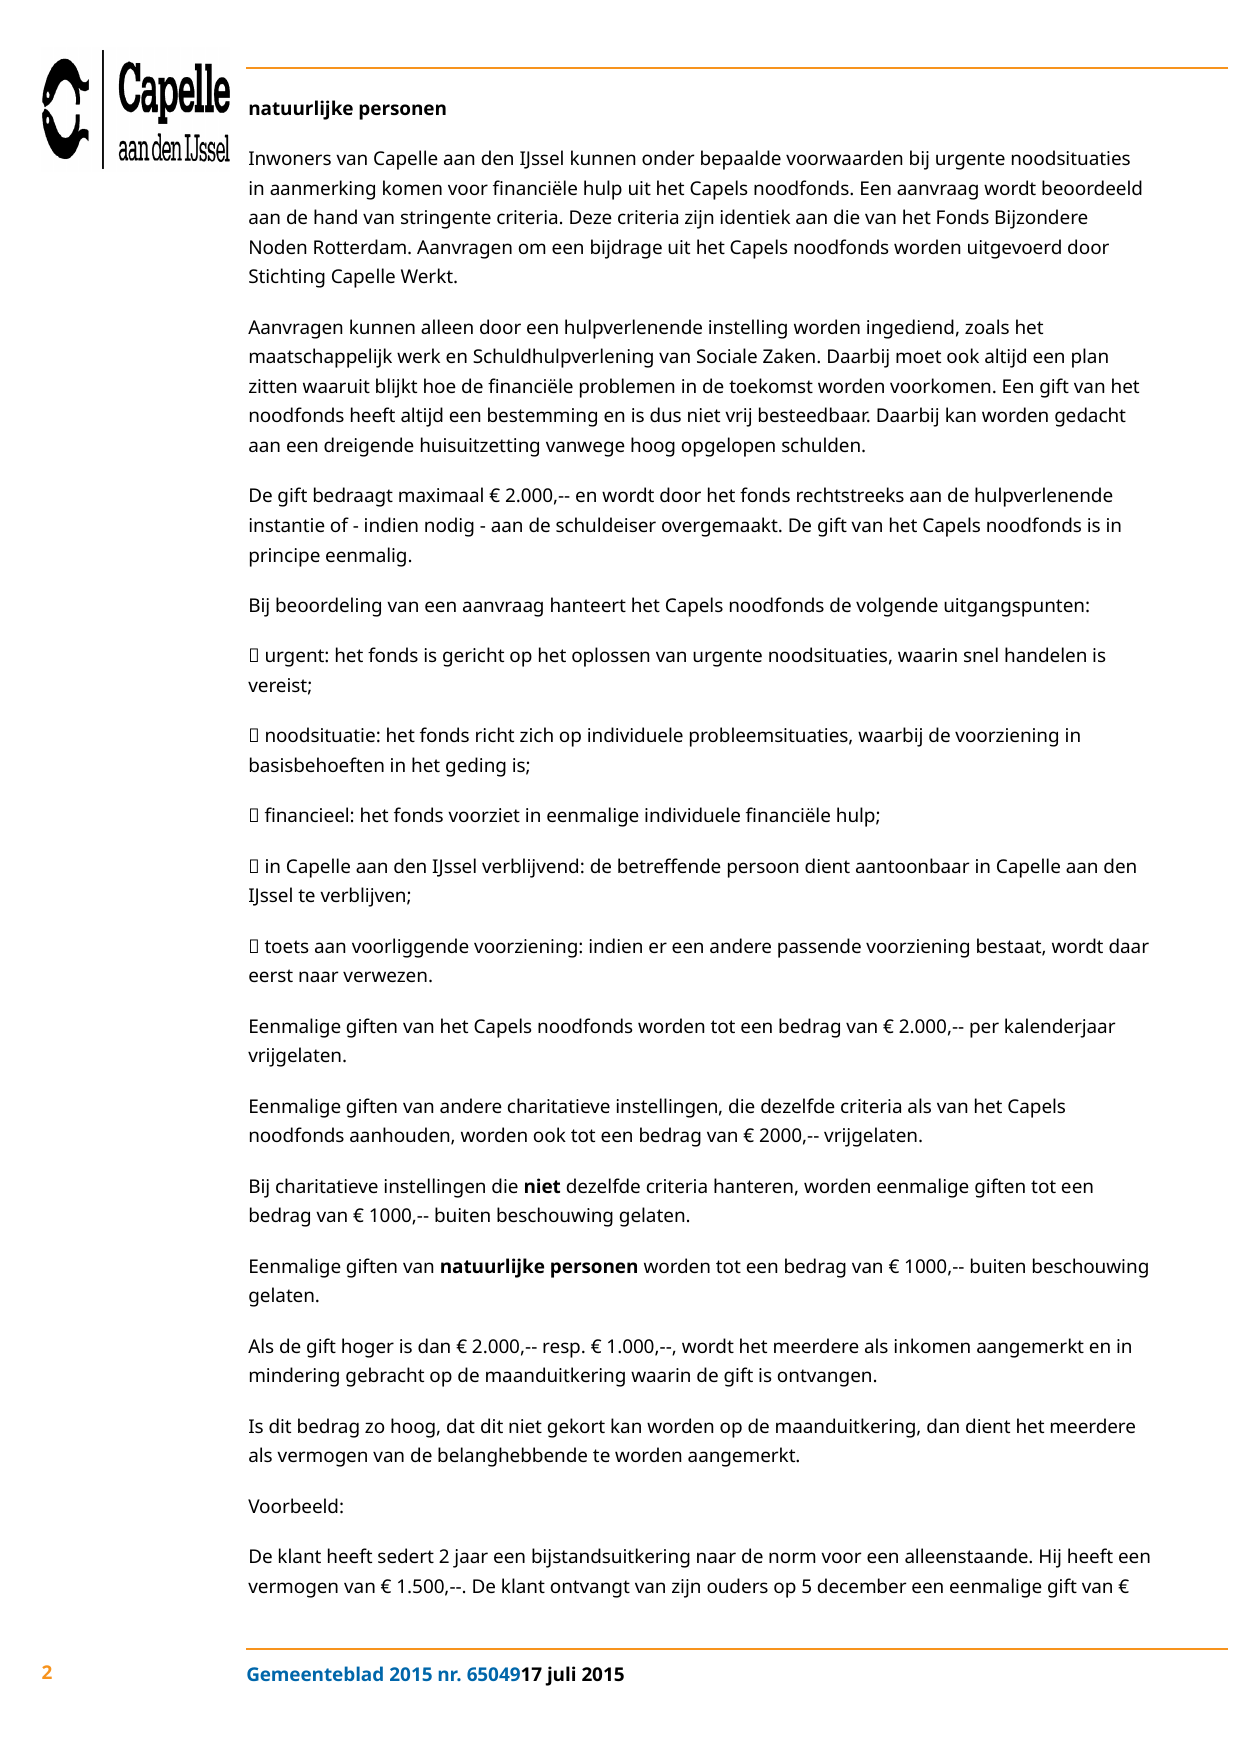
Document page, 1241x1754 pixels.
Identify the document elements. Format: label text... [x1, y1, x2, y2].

text Is dit bedrag zo hoog, dat dit niet gekort kan worden op de maanduitkering, dan dient het meerdere als vermogen van de belanghebbende te worden aangemerkt. [248, 1413, 1152, 1468]
text Bij charitatieve instellingen die niet dezelfde criteria hanteren, worden eenmalige giften tot een bedrag van € 1000,-- buiten beschouwing gelaten. [248, 1173, 1152, 1228]
text  urgent: het fonds is gericht op het oplossen van urgente noodsituaties, waarin snel handelen is vereist; [248, 643, 1152, 698]
text Eenmalige giften van andere charitatieve instellingen, die dezelfde criteria als van het Capels noodfonds aanhouden, worden ook tot een bedrag van € 2000,-- vrijgelaten. [248, 1093, 1152, 1148]
text Aanvragen kunnen alleen door een hulpverlenende instelling worden ingediend, zoals het maatschappelijk werk en Schuldhulpverlening van Sociale Zaken. Daarbij moet ook altijd een plan zitten waaruit blijkt hoe de financiële problemen in de toekomst worden voorkomen. Een gift van het noodfonds heeft altijd een bestemming en is dus niet vrij besteedbaar. Daarbij kan worden gedacht aan een dreigende huisuitzetting vanwege hoog opgelopen schulden. [248, 314, 1152, 458]
text Inwoners van Capelle aan den IJssel kunnen onder bepaalde voorwaarden bij urgente noodsituaties in aanmerking komen voor financiële hulp uit het Capels noodfonds. Een aanvraag wordt beoordeeld aan de hand van stringente criteria. Deze criteria zijn identiek aan die van het Fonds Bijzondere Noden Rotterdam. Aanvragen om een bijdrage uit het Capels noodfonds worden uitgevoerd door Stichting Capelle Werkt. [248, 145, 1152, 289]
text Als de gift hoger is dan € 2.000,-- resp. € 1.000,--, wordt het meerdere als inkomen aangemerkt en in mindering gebracht op de maanduitkering waarin de gift is ontvangen. [248, 1333, 1152, 1388]
picture [41, 47, 231, 172]
text  in Capelle aan den IJssel verblijvend: de betreffende persoon dient aantoonbaar in Capelle aan den IJssel te verblijven; [248, 853, 1152, 908]
text natuurlijke personen [248, 95, 1152, 121]
text Eenmalige giften van natuurlijke personen worden tot een bedrag van € 1000,-- buiten beschouwing gelaten. [248, 1253, 1152, 1308]
text  financieel: het fonds voorziet in eenmalige individuele financiële hulp; [248, 803, 1152, 828]
text Bij beoordeling van een aanvraag hanteert het Capels noodfonds de volgende uitgangspunten: [248, 592, 1152, 618]
text Voorbeeld: [248, 1493, 1152, 1519]
text Eenmalige giften van het Capels noodfonds worden tot een bedrag van € 2.000,-- per kalenderjaar vrijgelaten. [248, 1013, 1152, 1068]
text De gift bedraagt maximaal € 2.000,-- en wordt door het fonds rechtstreeks aan de hulpverlenende instantie of - indien nodig - aan de schuldeiser overgemaakt. De gift van het Capels noodfonds is in principe eenmalig. [248, 483, 1152, 568]
text  toets aan voorliggende voorziening: indien er een andere passende voorziening bestaat, wordt daar eerst naar verwezen. [248, 933, 1152, 988]
text  noodsituatie: het fonds richt zich op individuele probleemsituaties, waarbij de voorziening in basisbehoeften in het geding is; [248, 723, 1152, 778]
text De klant heeft sedert 2 jaar een bijstandsuitkering naar de norm voor een alleenstaande. Hij heeft een vermogen van € 1.500,--. De klant ontvangt van zijn ouders op 5 december een eenmalige gift van € [248, 1543, 1152, 1599]
